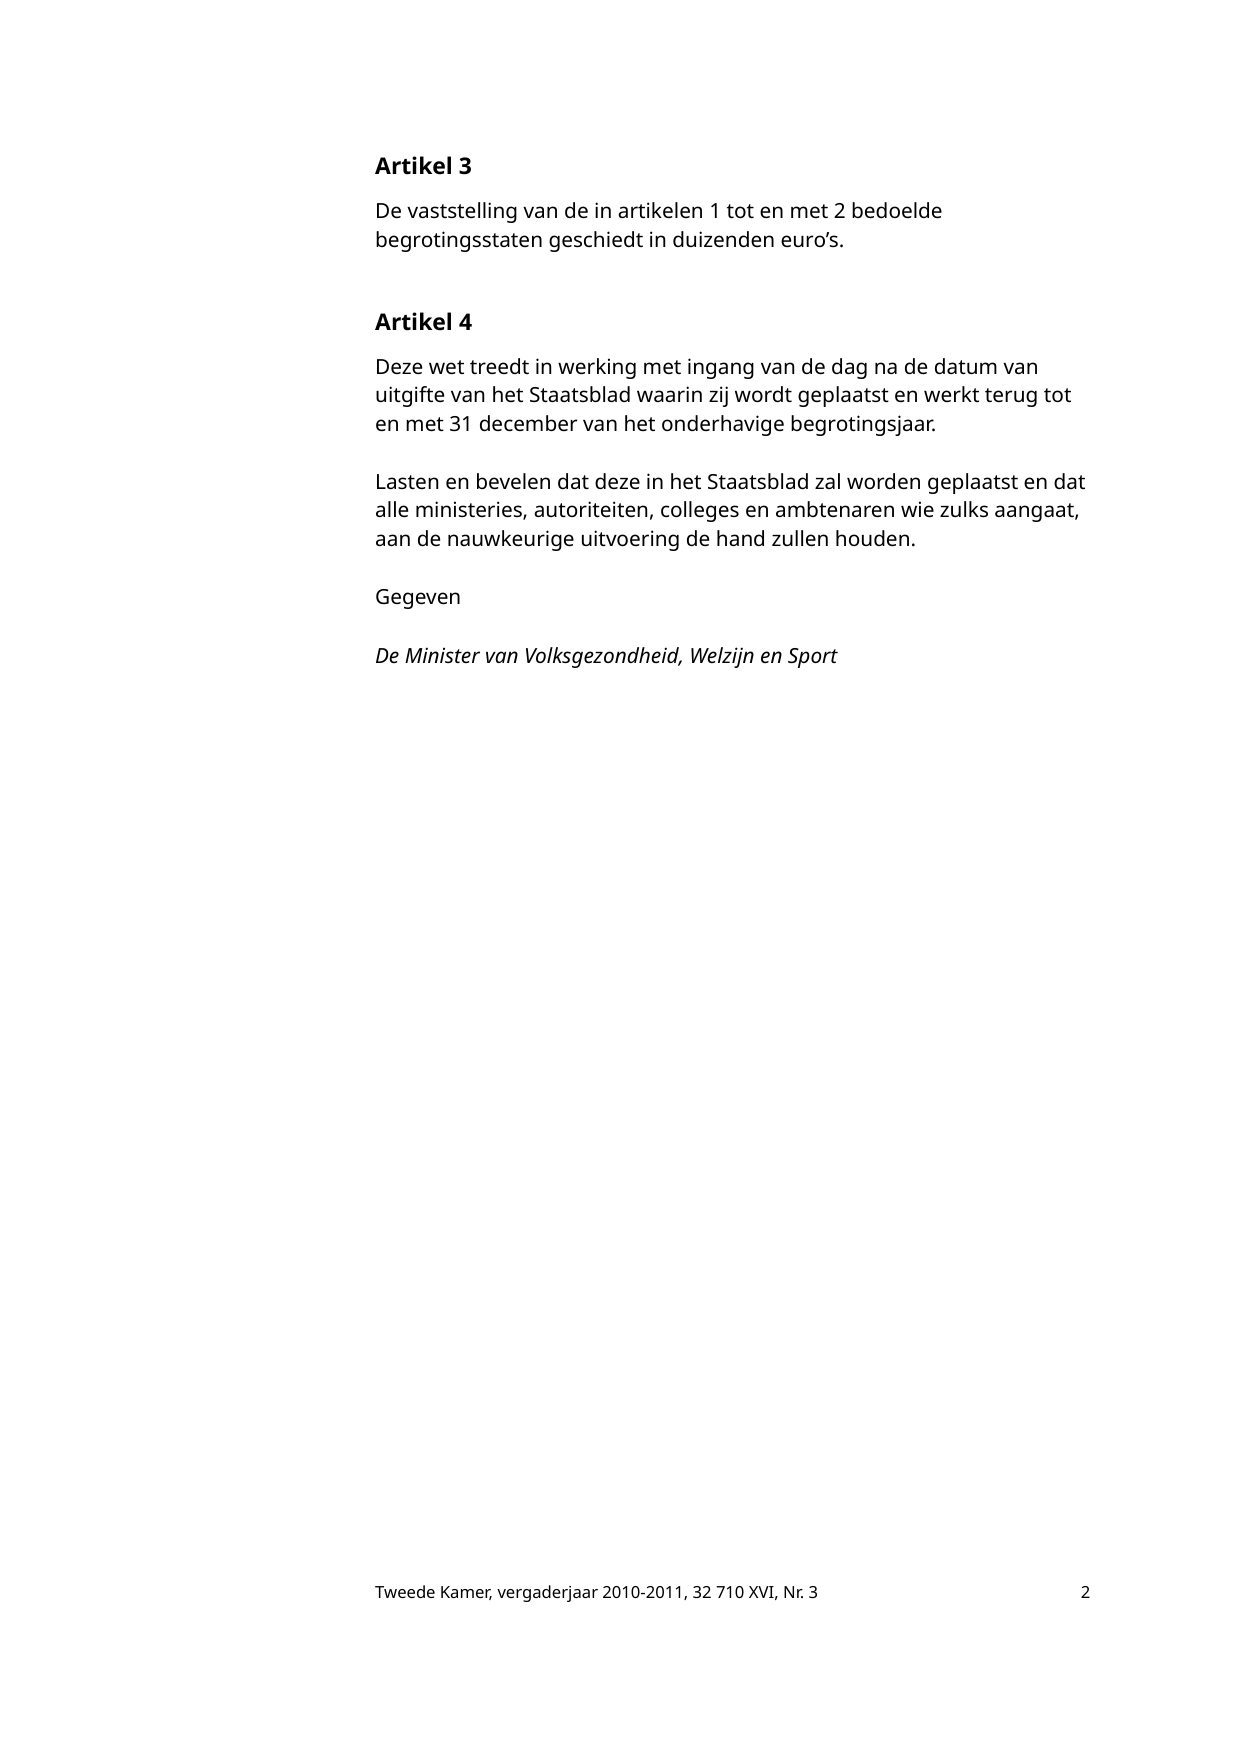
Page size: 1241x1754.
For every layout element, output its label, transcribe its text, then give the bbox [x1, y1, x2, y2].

text De vaststelling van de in artikelen 1 tot en met 2 bedoelde begrotingsstaten geschiedt in duizenden euro’s. [375, 196, 1090, 253]
text Deze wet treedt in werking met ingang van de dag na de datum van uitgifte van het Staatsblad waarin zij wordt geplaatst en werkt terug tot en met 31 december van het onderhavige begrotingsjaar. [375, 352, 1090, 437]
subtitle Artikel 3 [375, 150, 1090, 181]
text Lasten en bevelen dat deze in het Staatsblad zal worden geplaatst en dat alle ministeries, autoriteiten, colleges en ambtenaren wie zulks aangaat, aan de nauwkeurige uitvoering de hand zullen houden. [375, 467, 1090, 552]
subtitle Artikel 4 [375, 306, 1090, 337]
text De Minister van Volksgezondheid, Welzijn en Sport [375, 641, 1090, 669]
text Gegeven [375, 582, 1090, 611]
